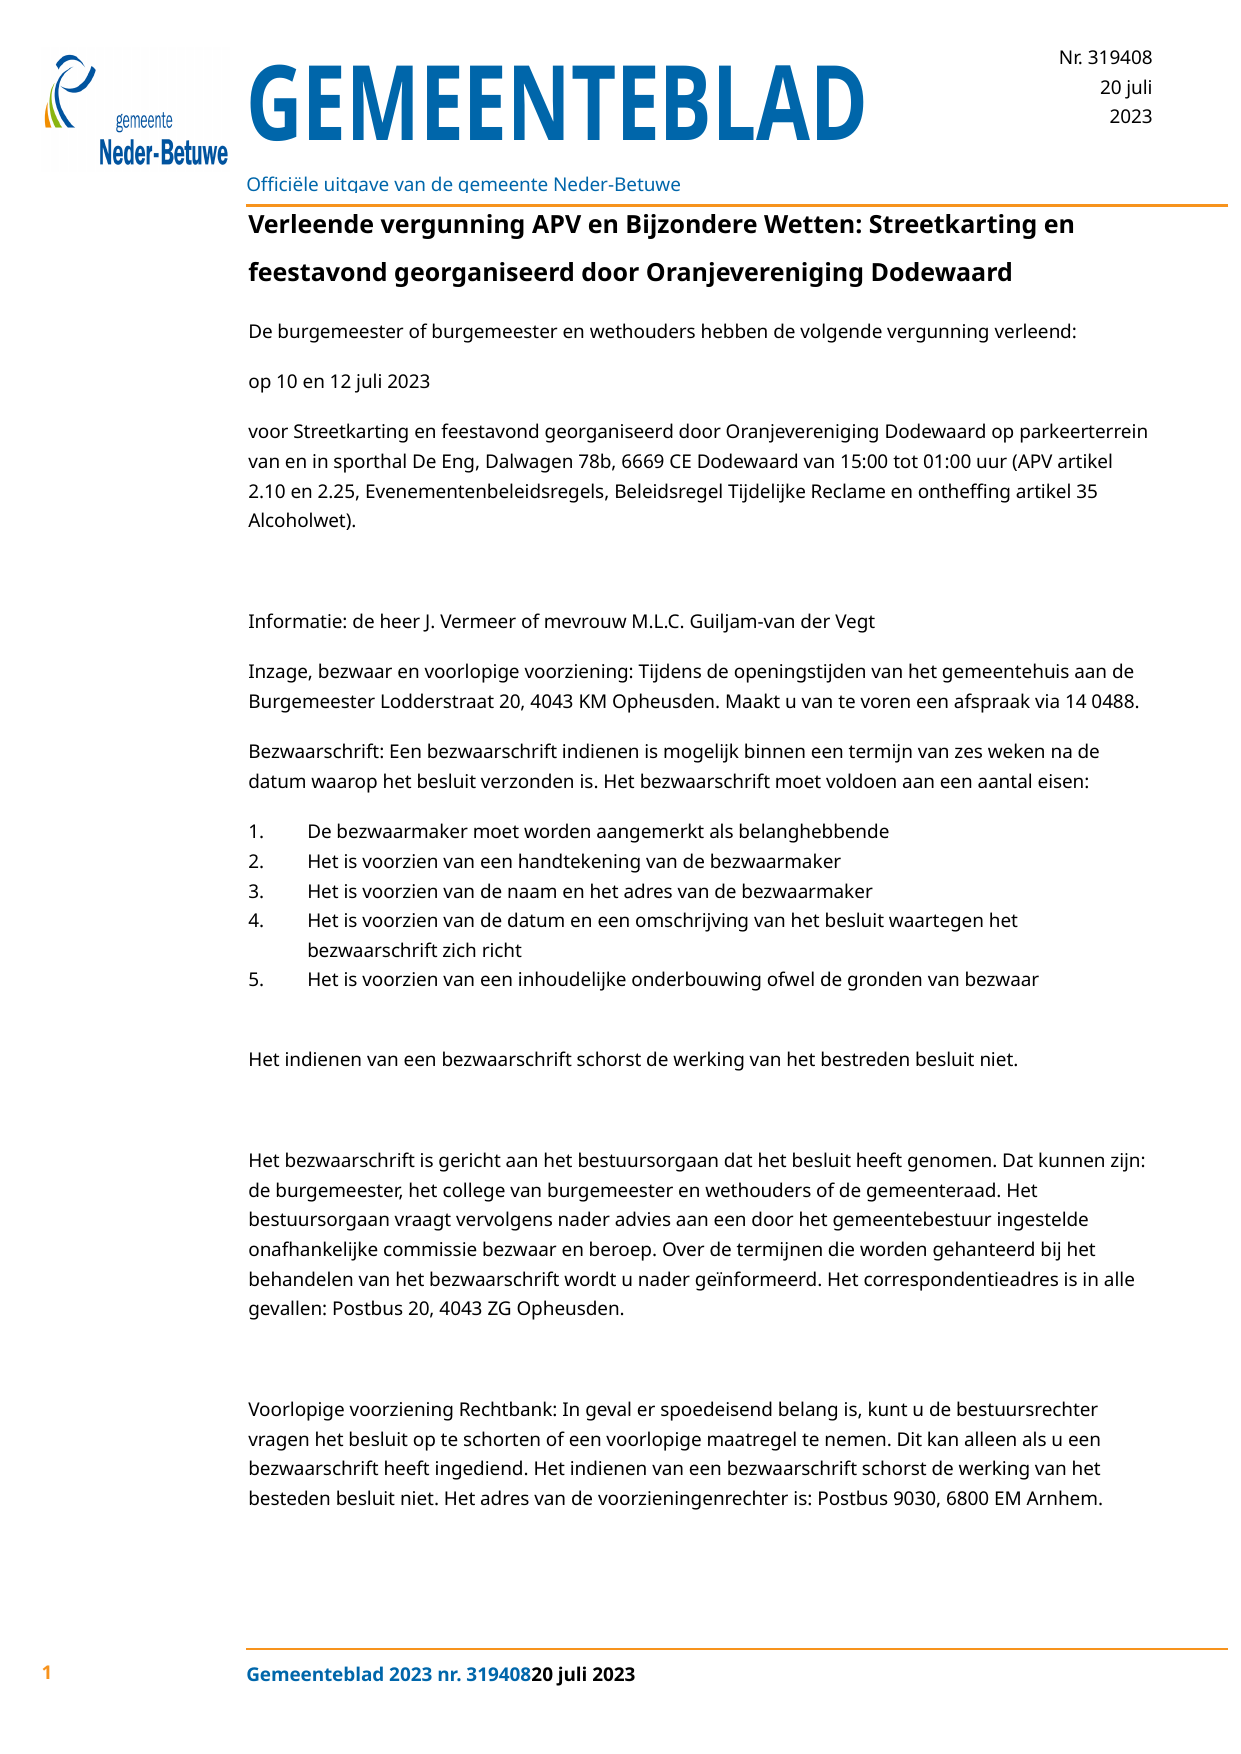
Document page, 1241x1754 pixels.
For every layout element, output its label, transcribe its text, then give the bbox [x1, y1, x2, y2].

list Het is voorzien van een handtekening van de bezwaarmaker [248, 848, 1152, 874]
text Bezwaarschrift: Een bezwaarschrift indienen is mogelijk binnen een termijn van zes weken na de datum waarop het besluit verzonden is. Het bezwaarschrift moet voldoen aan een aantal eisen: [248, 739, 1152, 794]
text Het indienen van een bezwaarschrift schorst de werking van het bestreden besluit niet. [248, 1047, 1152, 1072]
picture [41, 47, 231, 172]
list Het is voorzien van een inhoudelijke onderbouwing ofwel de gronden van bezwaar [248, 967, 1152, 992]
text Het bezwaarschrift is gericht aan het bestuursorgaan dat het besluit heeft genomen. Dat kunnen zijn: de burgemeester, het college van burgemeester en wethouders of de gemeenteraad. Het bestuursorgaan vraagt vervolgens nader advies aan een door het gemeentebestuur ingestelde onafhankelijke commissie bezwaar en beroep. Over de termijnen die worden gehanteerd bij het behandelen van het bezwaarschrift wordt u nader geïnformeerd. Het correspondentieadres is in alle gevallen: Postbus 20, 4043 ZG Opheusden. [248, 1147, 1152, 1321]
text Voorlopige voorziening Rechtbank: In geval er spoedeisend belang is, kunt u de bestuursrechter vragen het besluit op te schorten of een voorlopige maatregel te nemen. Dit kan alleen als u een bezwaarschrift heeft ingediend. Het indienen van een bezwaarschrift schorst de werking van het besteden besluit niet. Het adres van de voorzieningenrechter is: Postbus 9030, 6800 EM Arnhem. [248, 1396, 1152, 1511]
text Informatie: de heer J. Vermeer of mevrouw M.L.C. Guiljam-van der Vegt [248, 608, 1152, 634]
list Het is voorzien van de datum en een omschrijving van het besluit waartegen het bezwaarschrift zich richt [248, 907, 1152, 963]
list De bezwaarmaker moet worden aangemerkt als belanghebbende [248, 819, 1152, 844]
text Verleende vergunning APV en Bijzondere Wetten: Streetkarting en feestavond georganiseerd door Oranjevereniging Dodewaard [248, 207, 1152, 288]
text De burgemeester of burgemeester en wethouders hebben de volgende vergunning verleend: [248, 318, 1152, 344]
list Het is voorzien van de naam en het adres van de bezwaarmaker [248, 878, 1152, 904]
text voor Streetkarting en feestavond georganiseerd door Oranjevereniging Dodewaard op parkeerterrein van en in sporthal De Eng, Dalwagen 78b, 6669 CE Dodewaard van 15:00 tot 01:00 uur (APV artikel 2.10 en 2.25, Evenementenbeleidsregels, Beleidsregel Tijdelijke Reclame en ontheffing artikel 35 Alcoholwet). [248, 419, 1152, 533]
text Inzage, bezwaar en voorlopige voorziening: Tijdens de openingstijden van het gemeentehuis aan de Burgemeester Lodderstraat 20, 4043 KM Opheusden. Maakt u van te voren een afspraak via 14 0488. [248, 659, 1152, 714]
text op 10 en 12 juli 2023 [248, 368, 1152, 394]
